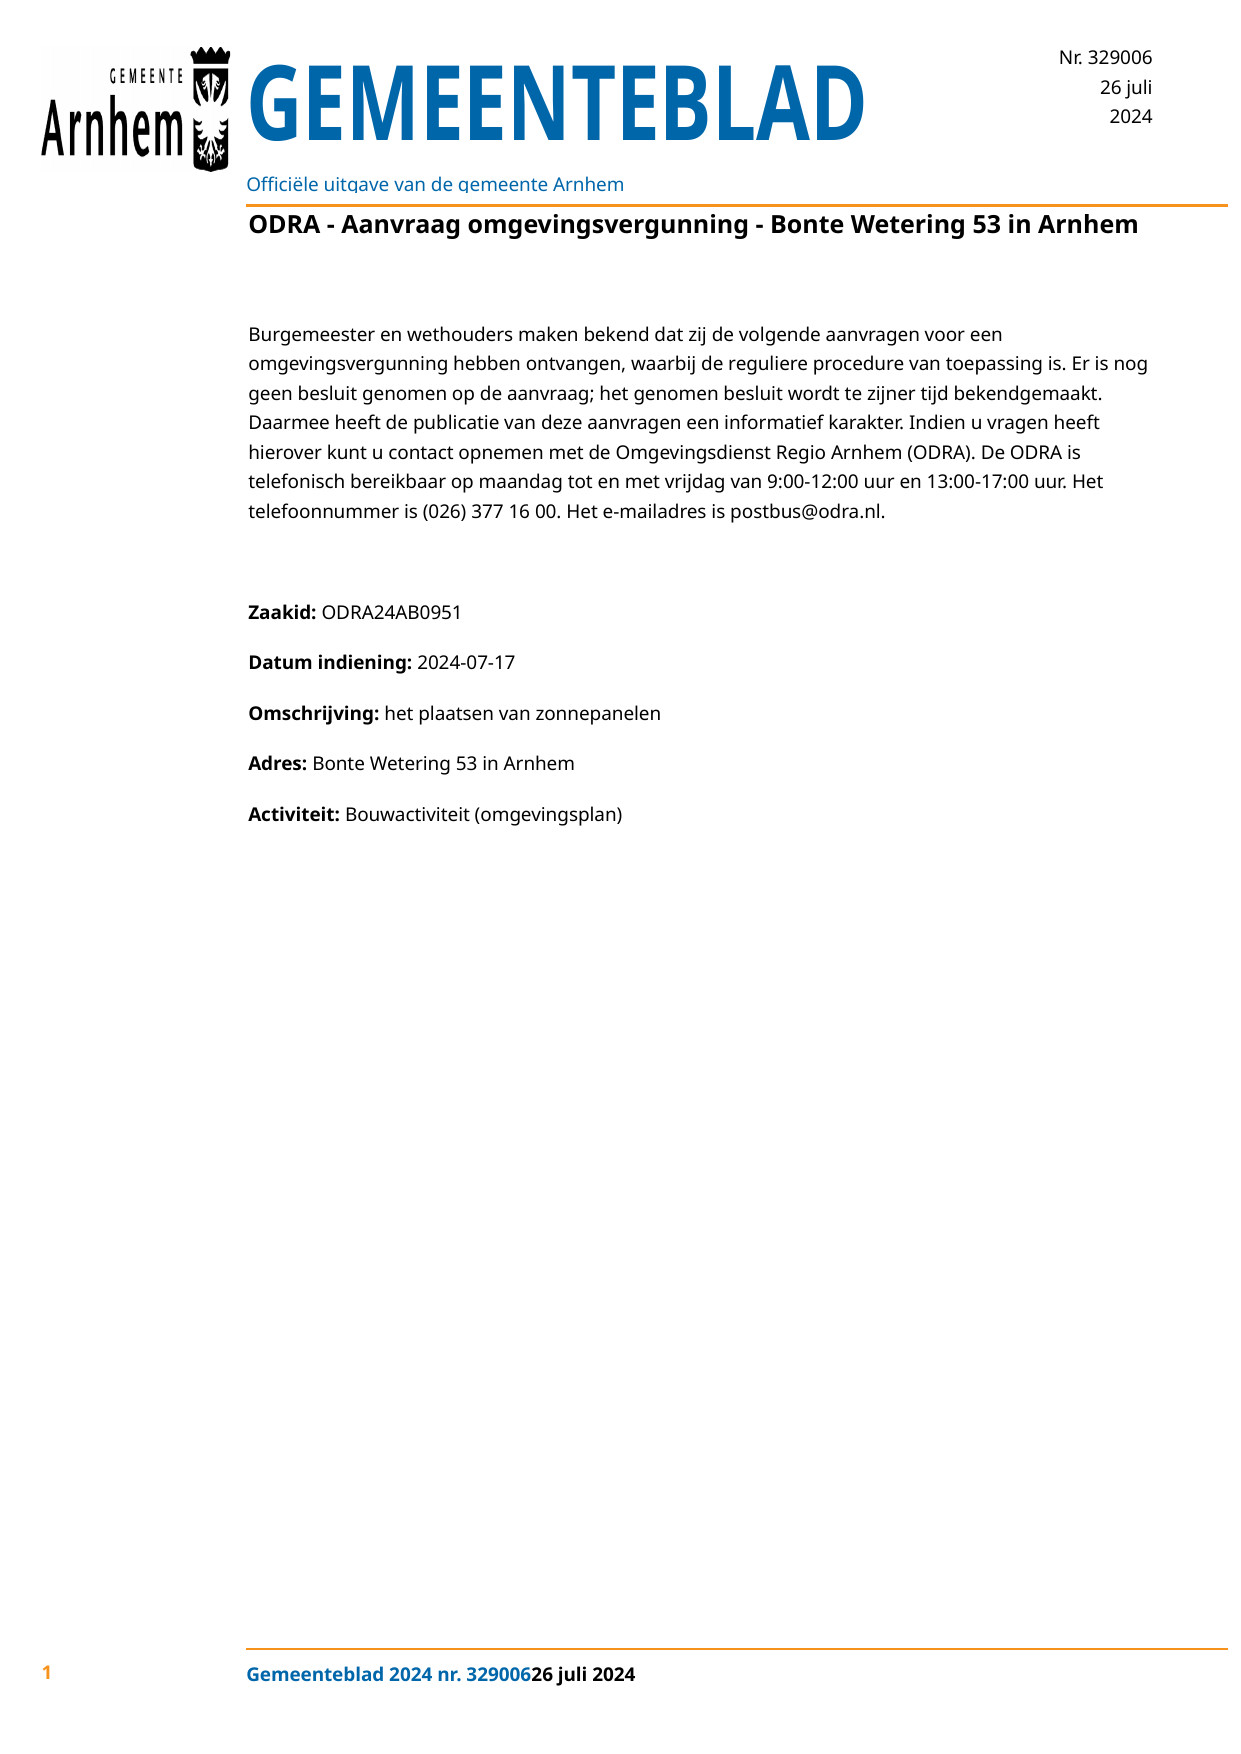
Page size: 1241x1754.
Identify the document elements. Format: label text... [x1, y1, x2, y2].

text Zaakid: ODRA24AB0951 [248, 599, 1152, 625]
text Activiteit: Bouwactiviteit (omgevingsplan) [248, 801, 1152, 826]
text Adres: Bonte Wetering 53 in Arnhem [248, 750, 1152, 776]
text ODRA - Aanvraag omgevingsvergunning - Bonte Wetering 53 in Arnhem [248, 207, 1152, 241]
text Omschrijving: het plaatsen van zonnepanelen [248, 700, 1152, 726]
text Datum indiening: 2024-07-17 [248, 649, 1152, 675]
text Burgemeester en wethouders maken bekend dat zij de volgende aanvragen voor een omgevingsvergunning hebben ontvangen, waarbij de reguliere procedure van toepassing is. Er is nog geen besluit genomen op de aanvraag; het genomen besluit wordt te zijner tijd bekendgemaakt. Daarmee heeft de publicatie van deze aanvragen een informatief karakter. Indien u vragen heeft hierover kunt u contact opnemen met de Omgevingsdienst Regio Arnhem (ODRA). De ODRA is telefonisch bereikbaar op maandag tot en met vrijdag van 9:00-12:00 uur en 13:00-17:00 uur. Het telefoonnummer is (026) 377 16 00. Het e-mailadres is postbus@odra.nl. [248, 321, 1152, 524]
picture [41, 47, 231, 172]
